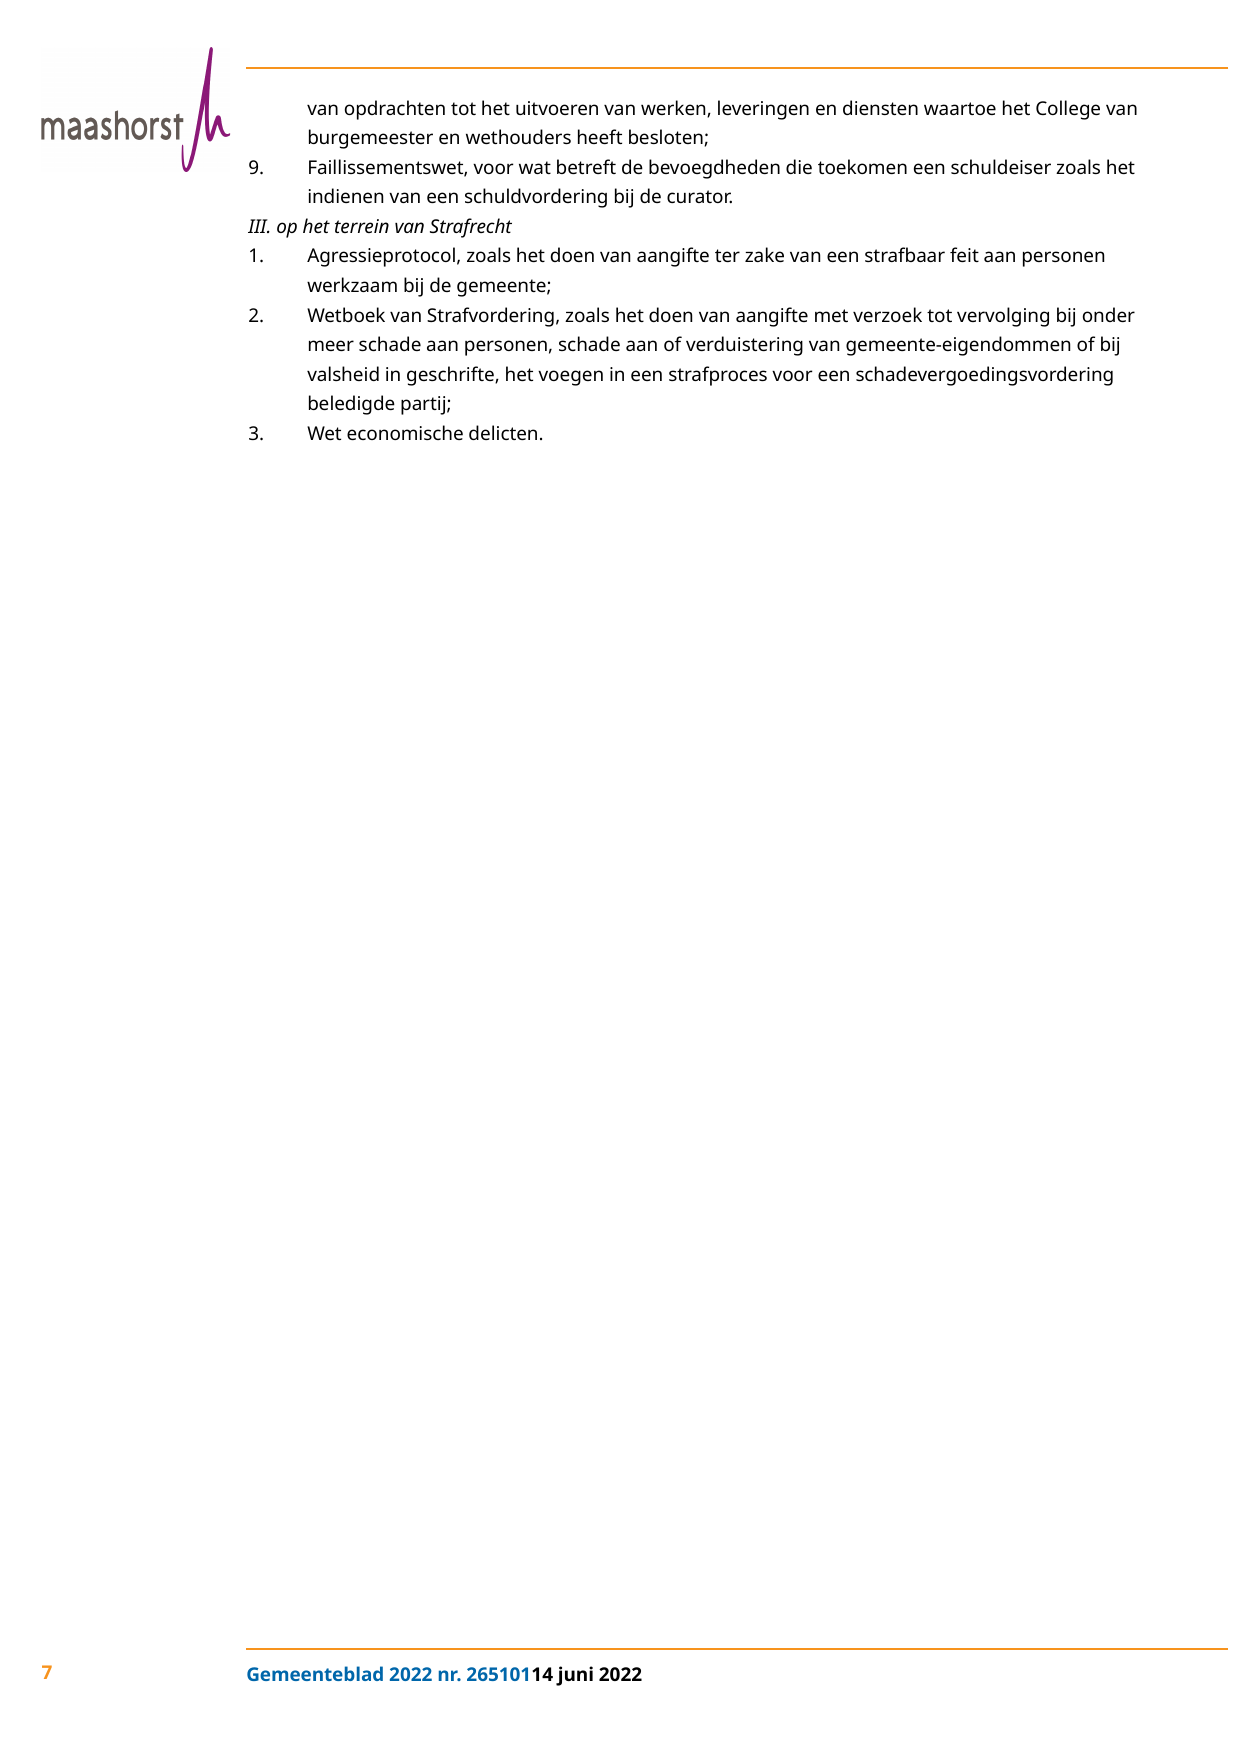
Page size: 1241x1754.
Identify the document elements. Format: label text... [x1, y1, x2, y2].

picture [41, 47, 231, 172]
list Wetboek van Strafvordering, zoals het doen van aangifte met verzoek tot vervolging bij onder meer schade aan personen, schade aan of verduistering van gemeente-eigendommen of bij valsheid in geschrifte, het voegen in een strafproces voor een schadevergoedingsvordering beledigde partij; [248, 302, 1152, 416]
list Faillissementswet, voor wat betreft de bevoegdheden die toekomen een schuldeiser zoals het indienen van een schuldvordering bij de curator. [248, 154, 1152, 209]
list van opdrachten tot het uitvoeren van werken, leveringen en diensten waartoe het College van burgemeester en wethouders heeft besloten; [248, 95, 1152, 150]
list Agressieprotocol, zoals het doen van aangifte ter zake van een strafbaar feit aan personen werkzaam bij de gemeente; [248, 243, 1152, 298]
list Wet economische delicten. [248, 420, 1152, 446]
text III. op het terrein van Strafrecht [248, 213, 1152, 239]
